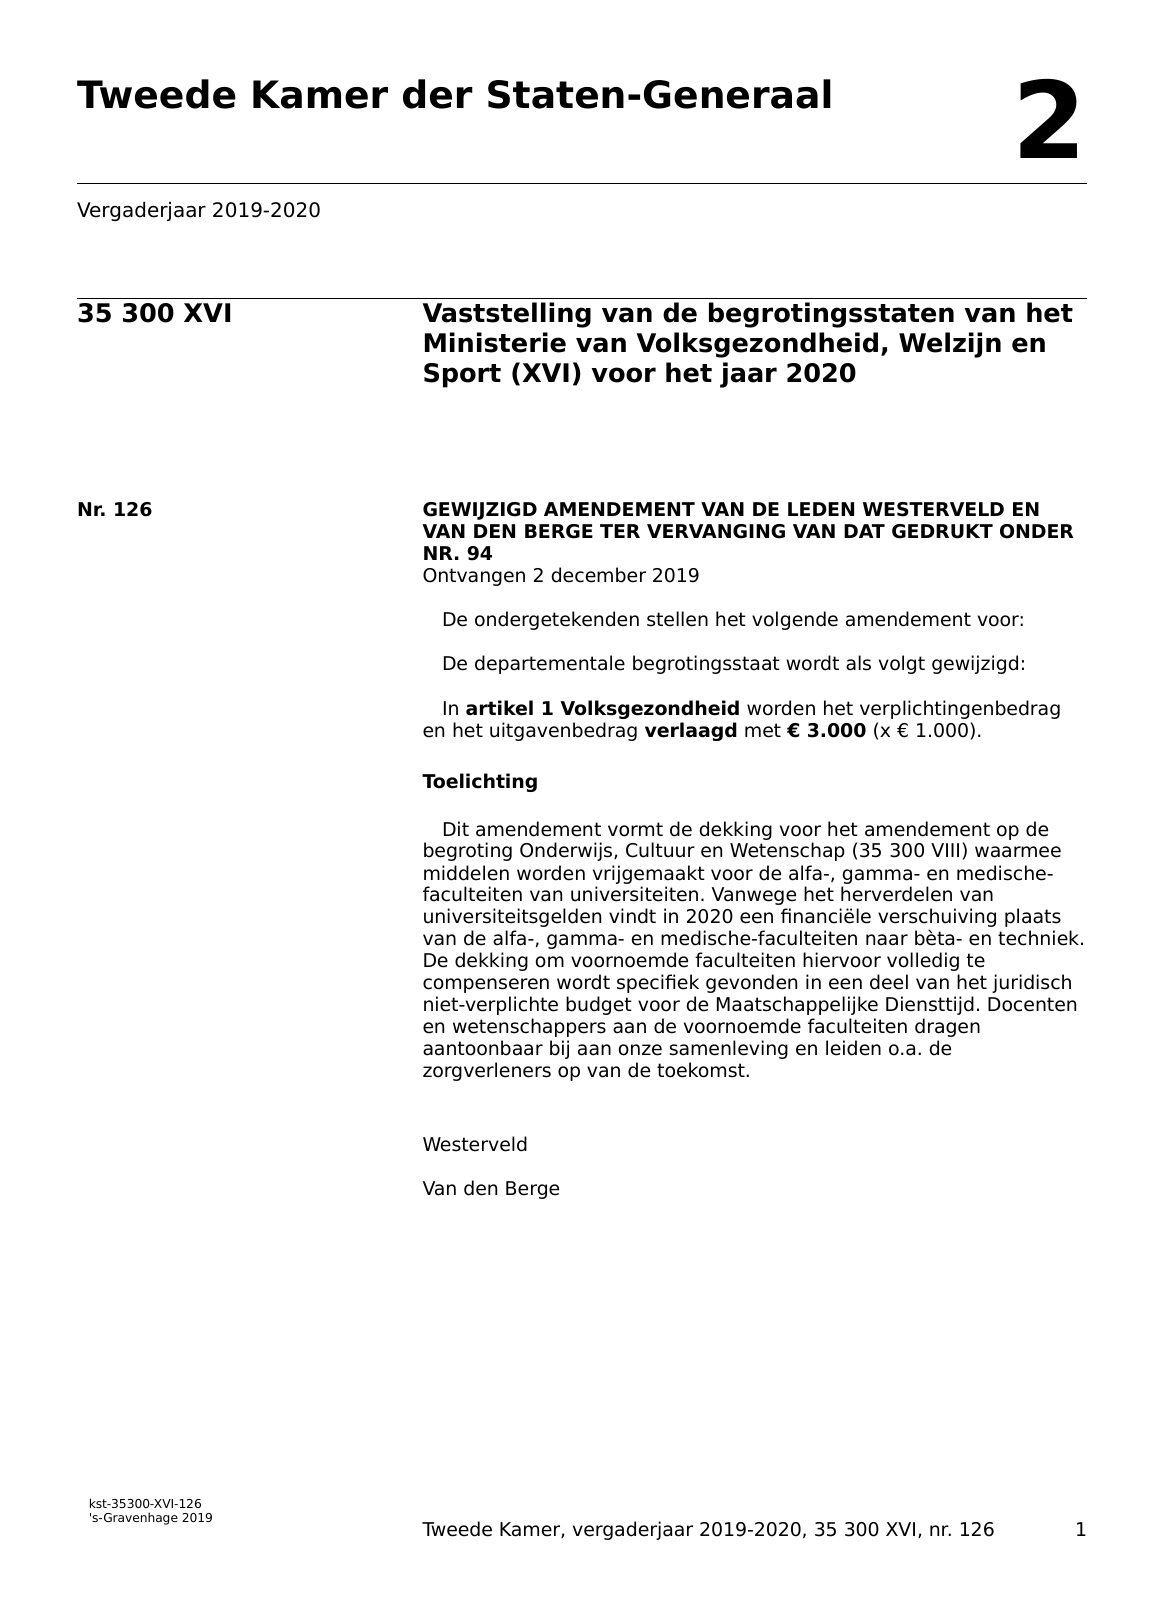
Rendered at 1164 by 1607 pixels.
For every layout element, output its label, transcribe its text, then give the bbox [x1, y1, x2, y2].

text kst-35300-XVI-126 [88, 1497, 323, 1511]
text 's-Gravenhage 2019 [88, 1511, 323, 1525]
text De ondergetekenden stellen het volgende amendement voor: [422, 609, 1087, 631]
text Ontvangen 2 december 2019 [422, 565, 1087, 587]
table_cell Vergaderjaar 2019-2020 [77, 184, 1087, 298]
subtitle Toelichting [422, 771, 1087, 793]
table_header Tweede Kamer der Staten-Generaal [77, 59, 886, 183]
text Dit amendement vormt de dekking voor het amendement op de begroting Onderwijs, Cultuur en Wetenschap (35 300 VIII) waarmee middelen worden vrijgemaakt voor de alfa-, gamma- en medische-faculteiten van universiteiten. Vanwege het herverdelen van universiteitsgelden vindt in 2020 een financiële verschuiving plaats van de alfa-, gamma- en medische-faculteiten naar bèta- en techniek. De dekking om voornoemde faculteiten hiervoor volledig te compenseren wordt specifiek gevonden in een deel van het juridisch niet-verplichte budget voor de Maatschappelijke Diensttijd. Docenten en wetenschappers aan de voornoemde faculteiten dragen aantoonbaar bij aan onze samenleving en leiden o.a. de zorgverleners op van de toekomst. [422, 818, 1087, 1082]
subtitle 35 300 XVI Vaststelling van de begrotingsstaten van het Ministerie van Volksgezondheid, Welzijn en Sport (XVI) voor het jaar 2020 [77, 299, 1087, 388]
text In artikel 1 Volksgezondheid worden het verplichtingenbedrag en het uitgavenbedrag verlaagd met € 3.000 (x € 1.000). [422, 697, 1087, 741]
text Westerveld Van den Berge [422, 1112, 1087, 1200]
subtitle Nr. 126 GEWIJZIGD AMENDEMENT VAN DE LEDEN WESTERVELD EN VAN DEN BERGE TER VERVANGING VAN DAT GEDRUKT ONDER NR. 94 [77, 499, 1087, 565]
table_header 2 [886, 59, 1087, 183]
text De departementale begrotingsstaat wordt als volgt gewijzigd: [422, 653, 1087, 675]
